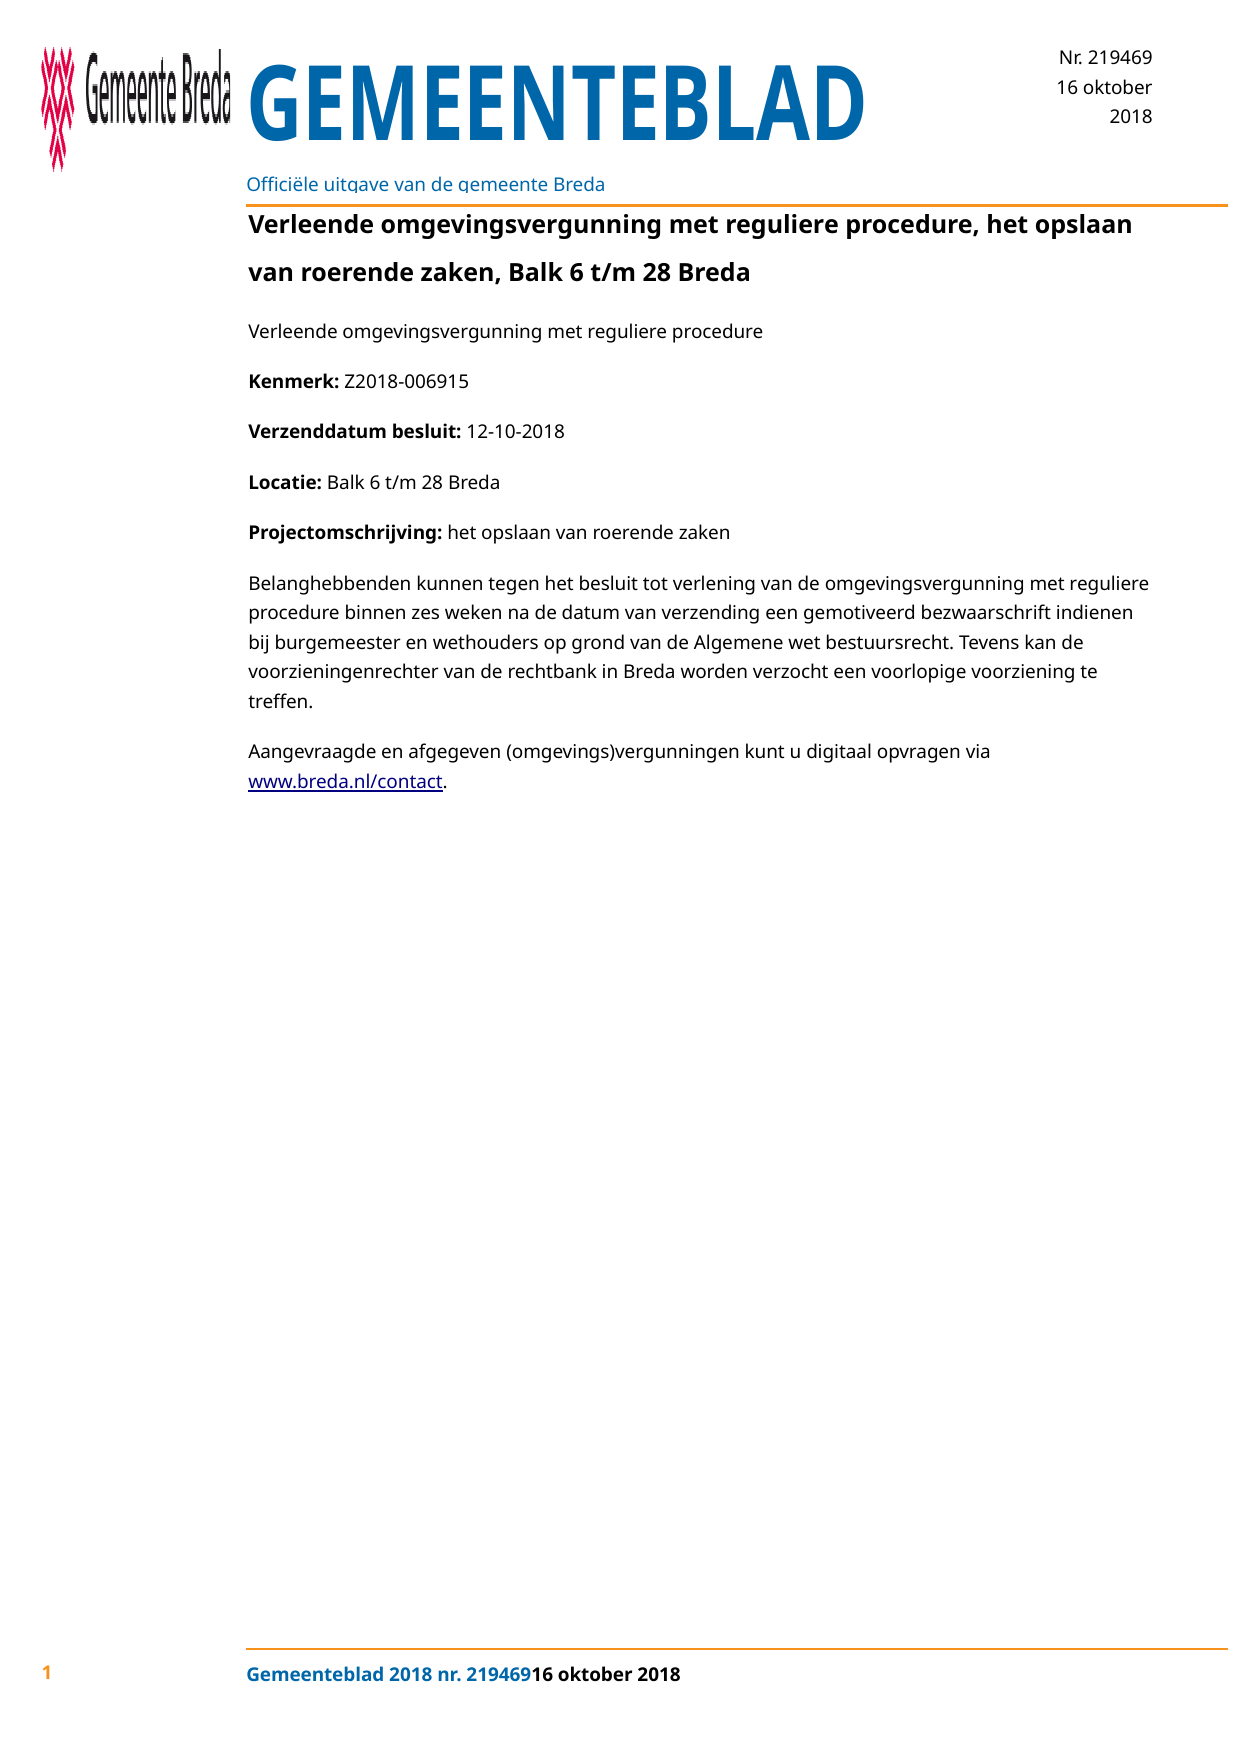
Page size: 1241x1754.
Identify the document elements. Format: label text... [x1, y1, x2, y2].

text Locatie: Balk 6 t/m 28 Breda [248, 469, 1152, 495]
text Aangevraagde en afgegeven (omgevings)vergunningen kunt u digitaal opvragen via www.breda.nl/contact. [248, 739, 1152, 794]
picture [41, 47, 231, 172]
text Verleende omgevingsvergunning met reguliere procedure [248, 318, 1152, 344]
text Kenmerk: Z2018-006915 [248, 368, 1152, 394]
text Verleende omgevingsvergunning met reguliere procedure, het opslaan van roerende zaken, Balk 6 t/m 28 Breda [248, 207, 1152, 288]
text Belanghebbenden kunnen tegen het besluit tot verlening van de omgevingsvergunning met reguliere procedure binnen zes weken na de datum van verzending een gemotiveerd bezwaarschrift indienen bij burgemeester en wethouders op grond van de Algemene wet bestuursrecht. Tevens kan de voorzieningenrechter van de rechtbank in Breda worden verzocht een voorlopige voorziening te treffen. [248, 570, 1152, 714]
text Verzenddatum besluit: 12-10-2018 [248, 419, 1152, 444]
text Projectomschrijving: het opslaan van roerende zaken [248, 519, 1152, 545]
